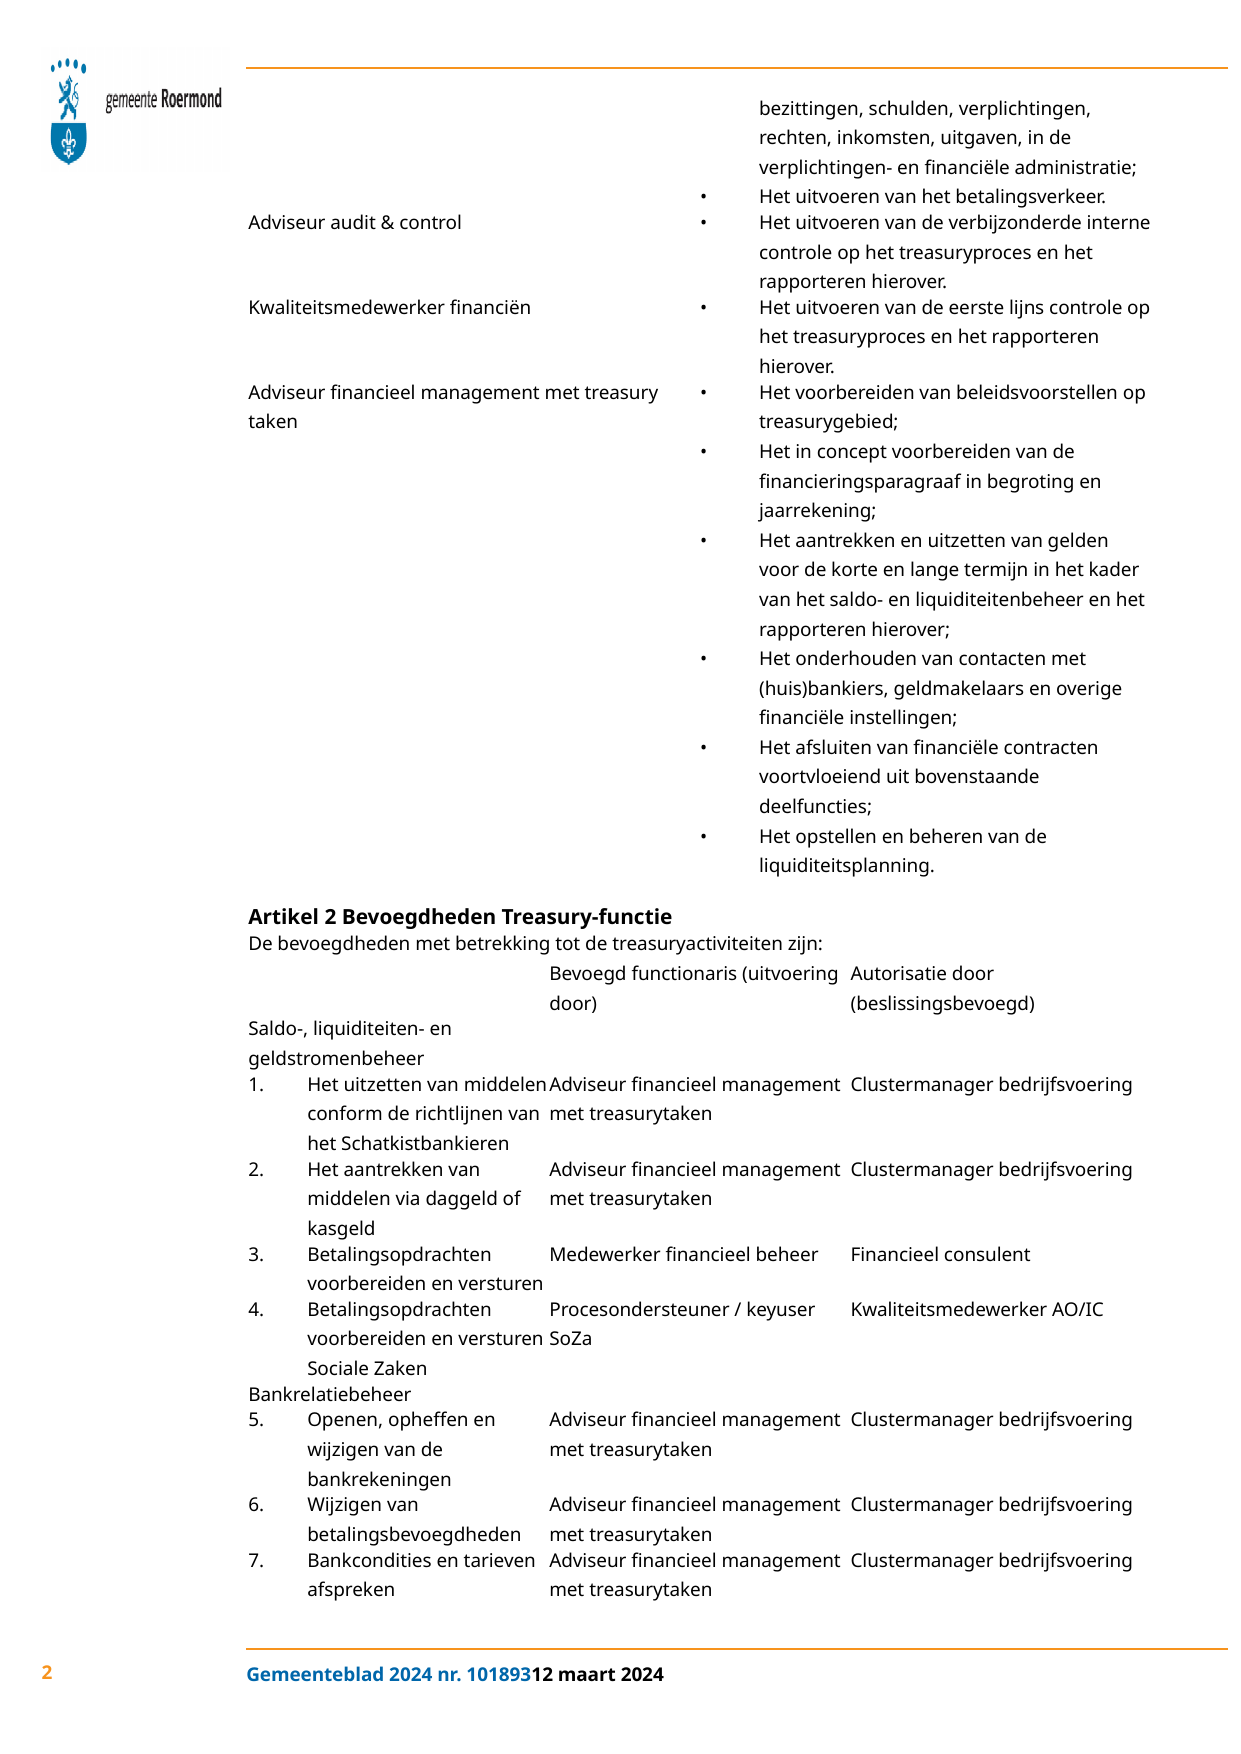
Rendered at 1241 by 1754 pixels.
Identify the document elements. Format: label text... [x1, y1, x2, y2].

table_cell Bankrelatiebeheer [248, 1381, 549, 1407]
text De bevoegdheden met betrekking tot de treasuryactiviteiten zijn: [248, 931, 1152, 956]
table_cell Kwaliteitsmedewerker AO/IC [850, 1296, 1152, 1381]
table_cell Clustermanager bedrijfsvoering [850, 1156, 1152, 1241]
table_header Bevoegd functionaris (uitvoering door) [549, 960, 850, 1016]
table_cell [549, 1381, 850, 1407]
table_cell Clustermanager bedrijfsvoering [850, 1492, 1152, 1547]
table_cell Medewerker financieel beheer [549, 1241, 850, 1296]
table_cell Financieel consulent [850, 1241, 1152, 1296]
table_cell Adviseur financieel management met treasurytaken [549, 1547, 850, 1602]
table_cell Het uitvoeren van de eerste lijns controle op het treasuryproces en het rapporteren hierover. [700, 294, 1152, 379]
table_cell [850, 1381, 1152, 1407]
table_cell Adviseur financieel management met treasurytaken [549, 1407, 850, 1492]
table_cell Clustermanager bedrijfsvoering [850, 1071, 1152, 1156]
table_cell Openen, opheffen en wijzigen van de bankrekeningen [248, 1407, 549, 1492]
table_cell Adviseur financieel management met treasury taken [248, 379, 700, 878]
table_cell Het voorbereiden van beleidsvoorstellen op treasurygebied; Het in concept voorbereiden van de financieringsparagraaf in begroting en jaarrekening; Het aantrekken en uitzetten van gelden voor de korte en lange termijn in het kader van het saldo- en liquiditeitenbeheer en het rapporteren hierover; Het onderhouden van contacten met (huis)bankiers, geldmakelaars en overige financiële instellingen; Het afsluiten van financiële contracten voortvloeiend uit bovenstaande deelfuncties; Het opstellen en beheren van de liquiditeitsplanning. [700, 379, 1152, 878]
text Artikel 2 Bevoegdheden Treasury-functie [248, 902, 1152, 931]
table_header [248, 95, 700, 209]
table_cell Adviseur audit & control [248, 209, 700, 294]
table_cell Het uitvoeren van de verbijzonderde interne controle op het treasuryproces en het rapporteren hierover. [700, 209, 1152, 294]
table_cell Het aantrekken van middelen via daggeld of kasgeld [248, 1156, 549, 1241]
table_cell Betalingsopdrachten voorbereiden en versturen Sociale Zaken [248, 1296, 549, 1381]
table_cell Clustermanager bedrijfsvoering [850, 1547, 1152, 1602]
table_header Autorisatie door (beslissingsbevoegd) [850, 960, 1152, 1016]
table_cell [549, 1016, 850, 1071]
table_cell Kwaliteitsmedewerker financiën [248, 294, 700, 379]
table_cell Wijzigen van betalingsbevoegdheden [248, 1492, 549, 1547]
table_cell Procesondersteuner / keyuser SoZa [549, 1296, 850, 1381]
table_cell Bankcondities en tarieven afspreken [248, 1547, 549, 1602]
table_cell Saldo-, liquiditeiten- en geldstromenbeheer [248, 1016, 549, 1071]
table_cell Betalingsopdrachten voorbereiden en versturen [248, 1241, 549, 1296]
table_header [248, 960, 549, 1016]
table_cell Het uitzetten van middelen conform de richtlijnen van het Schatkistbankieren [248, 1071, 549, 1156]
table_cell Adviseur financieel management met treasurytaken [549, 1071, 850, 1156]
table_header bezittingen, schulden, verplichtingen, rechten, inkomsten, uitgaven, in de verplichtingen- en financiële administratie; Het uitvoeren van het betalingsverkeer. [700, 95, 1152, 209]
table_cell Adviseur financieel management met treasurytaken [549, 1156, 850, 1241]
table_cell Clustermanager bedrijfsvoering [850, 1407, 1152, 1492]
table_cell Adviseur financieel management met treasurytaken [549, 1492, 850, 1547]
table_cell [850, 1016, 1152, 1071]
picture [41, 47, 231, 172]
